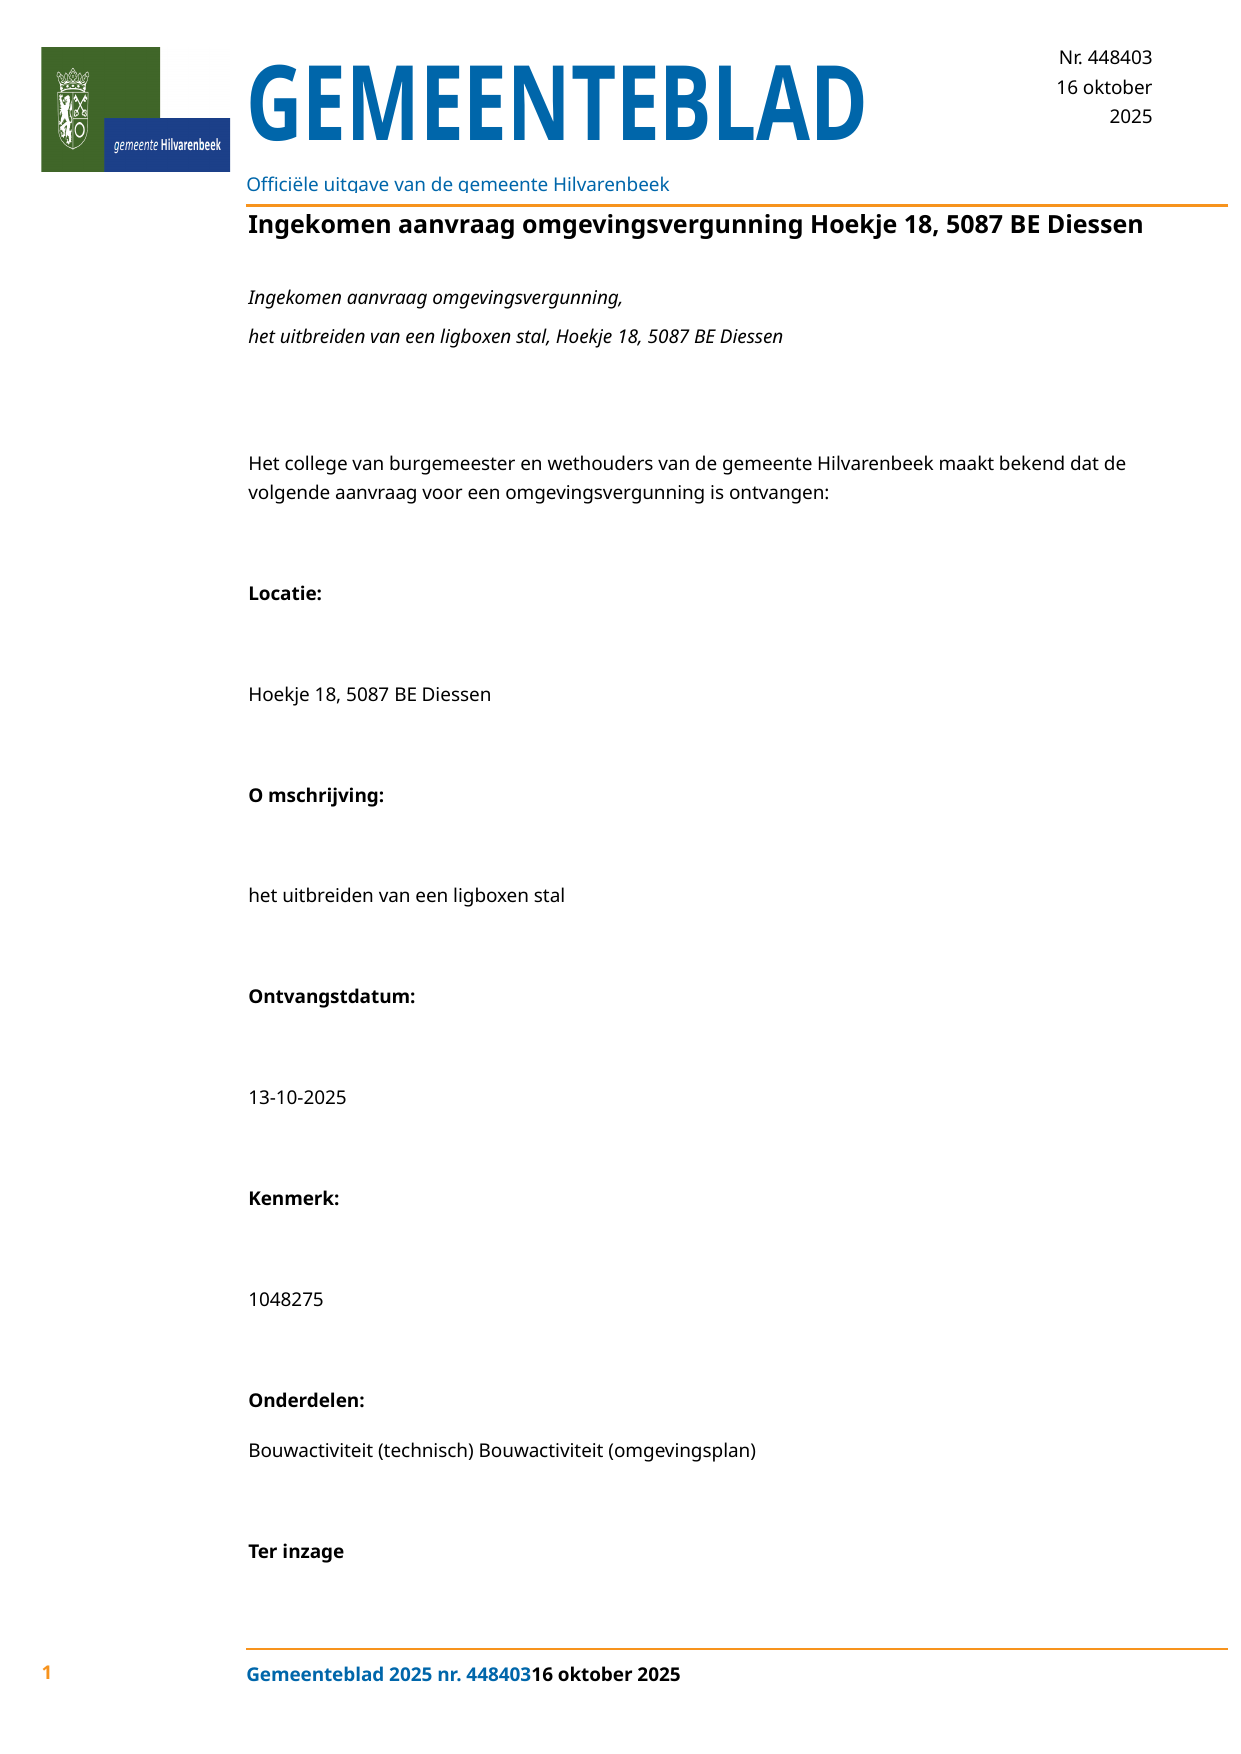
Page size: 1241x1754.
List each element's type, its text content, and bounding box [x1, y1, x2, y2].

text Locatie: [248, 580, 1152, 606]
text het uitbreiden van een ligboxen stal, Hoekje 18, 5087 BE Diessen [248, 323, 1152, 349]
text Ingekomen aanvraag omgevingsvergunning Hoekje 18, 5087 BE Diessen [248, 207, 1152, 241]
text Ontvangstdatum: [248, 983, 1152, 1009]
text Ingekomen aanvraag omgevingsvergunning, [248, 284, 1152, 309]
text 13-10-2025 [248, 1084, 1152, 1110]
text Ter inzage [248, 1538, 1152, 1564]
picture [41, 47, 231, 172]
text Bouwactiviteit (technisch) Bouwactiviteit (omgevingsplan) [248, 1437, 1152, 1463]
text O mschrijving: [248, 782, 1152, 807]
text het uitbreiden van een ligboxen stal [248, 883, 1152, 908]
text Onderdelen: [248, 1387, 1152, 1412]
text Hoekje 18, 5087 BE Diessen [248, 681, 1152, 707]
text 1048275 [248, 1286, 1152, 1312]
text Het college van burgemeester en wethouders van de gemeente Hilvarenbeek maakt bekend dat de volgende aanvraag voor een omgevingsvergunning is ontvangen: [248, 450, 1152, 505]
text Kenmerk: [248, 1185, 1152, 1211]
